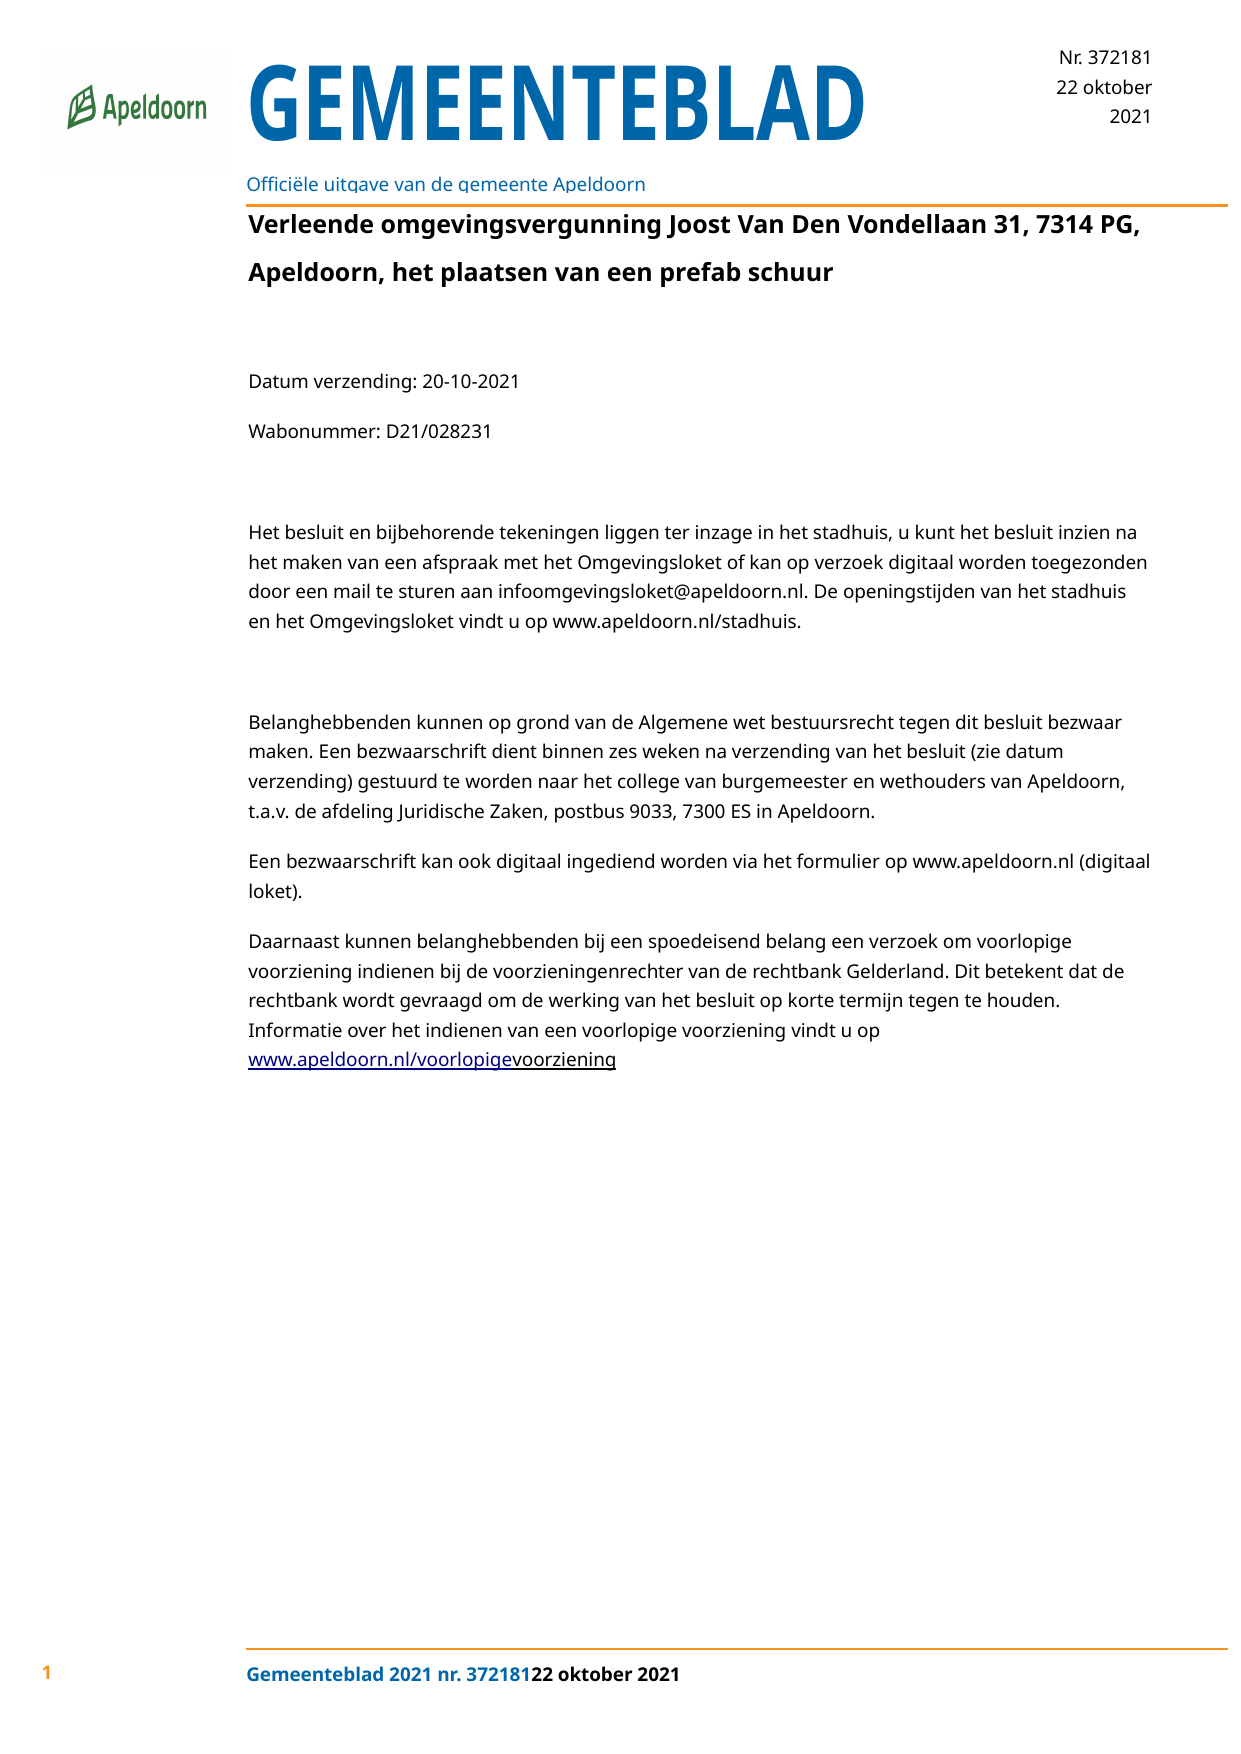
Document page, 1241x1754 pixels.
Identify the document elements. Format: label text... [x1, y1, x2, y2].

text Wabonummer: D21/028231 [248, 419, 1152, 444]
text Een bezwaarschrift kan ook digitaal ingediend worden via het formulier op www.apeldoorn.nl (digitaal loket). [248, 848, 1152, 904]
text Daarnaast kunnen belanghebbenden bij een spoedeisend belang een verzoek om voorlopige voorziening indienen bij de voorzieningenrechter van de rechtbank Gelderland. Dit betekent dat de rechtbank wordt gevraagd om de werking van het besluit op korte termijn tegen te houden. Informatie over het indienen van een voorlopige voorziening vindt u op www.apeldoorn.nl/voorlopigevoorziening [248, 928, 1152, 1072]
text Belanghebbenden kunnen op grond van de Algemene wet bestuursrecht tegen dit besluit bezwaar maken. Een bezwaarschrift dient binnen zes weken na verzending van het besluit (zie datum verzending) gestuurd te worden naar het college van burgemeester en wethouders van Apeldoorn, t.a.v. de afdeling Juridische Zaken, postbus 9033, 7300 ES in Apeldoorn. [248, 709, 1152, 824]
picture [41, 47, 231, 172]
text Verleende omgevingsvergunning Joost Van Den Vondellaan 31, 7314 PG, Apeldoorn, het plaatsen van een prefab schuur [248, 207, 1152, 288]
text Het besluit en bijbehorende tekeningen liggen ter inzage in het stadhuis, u kunt het besluit inzien na het maken van een afspraak met het Omgevingsloket of kan op verzoek digitaal worden toegezonden door een mail te sturen aan infoomgevingsloket@apeldoorn.nl. De openingstijden van het stadhuis en het Omgevingsloket vindt u op www.apeldoorn.nl/stadhuis. [248, 519, 1152, 634]
text Datum verzending: 20-10-2021 [248, 368, 1152, 394]
